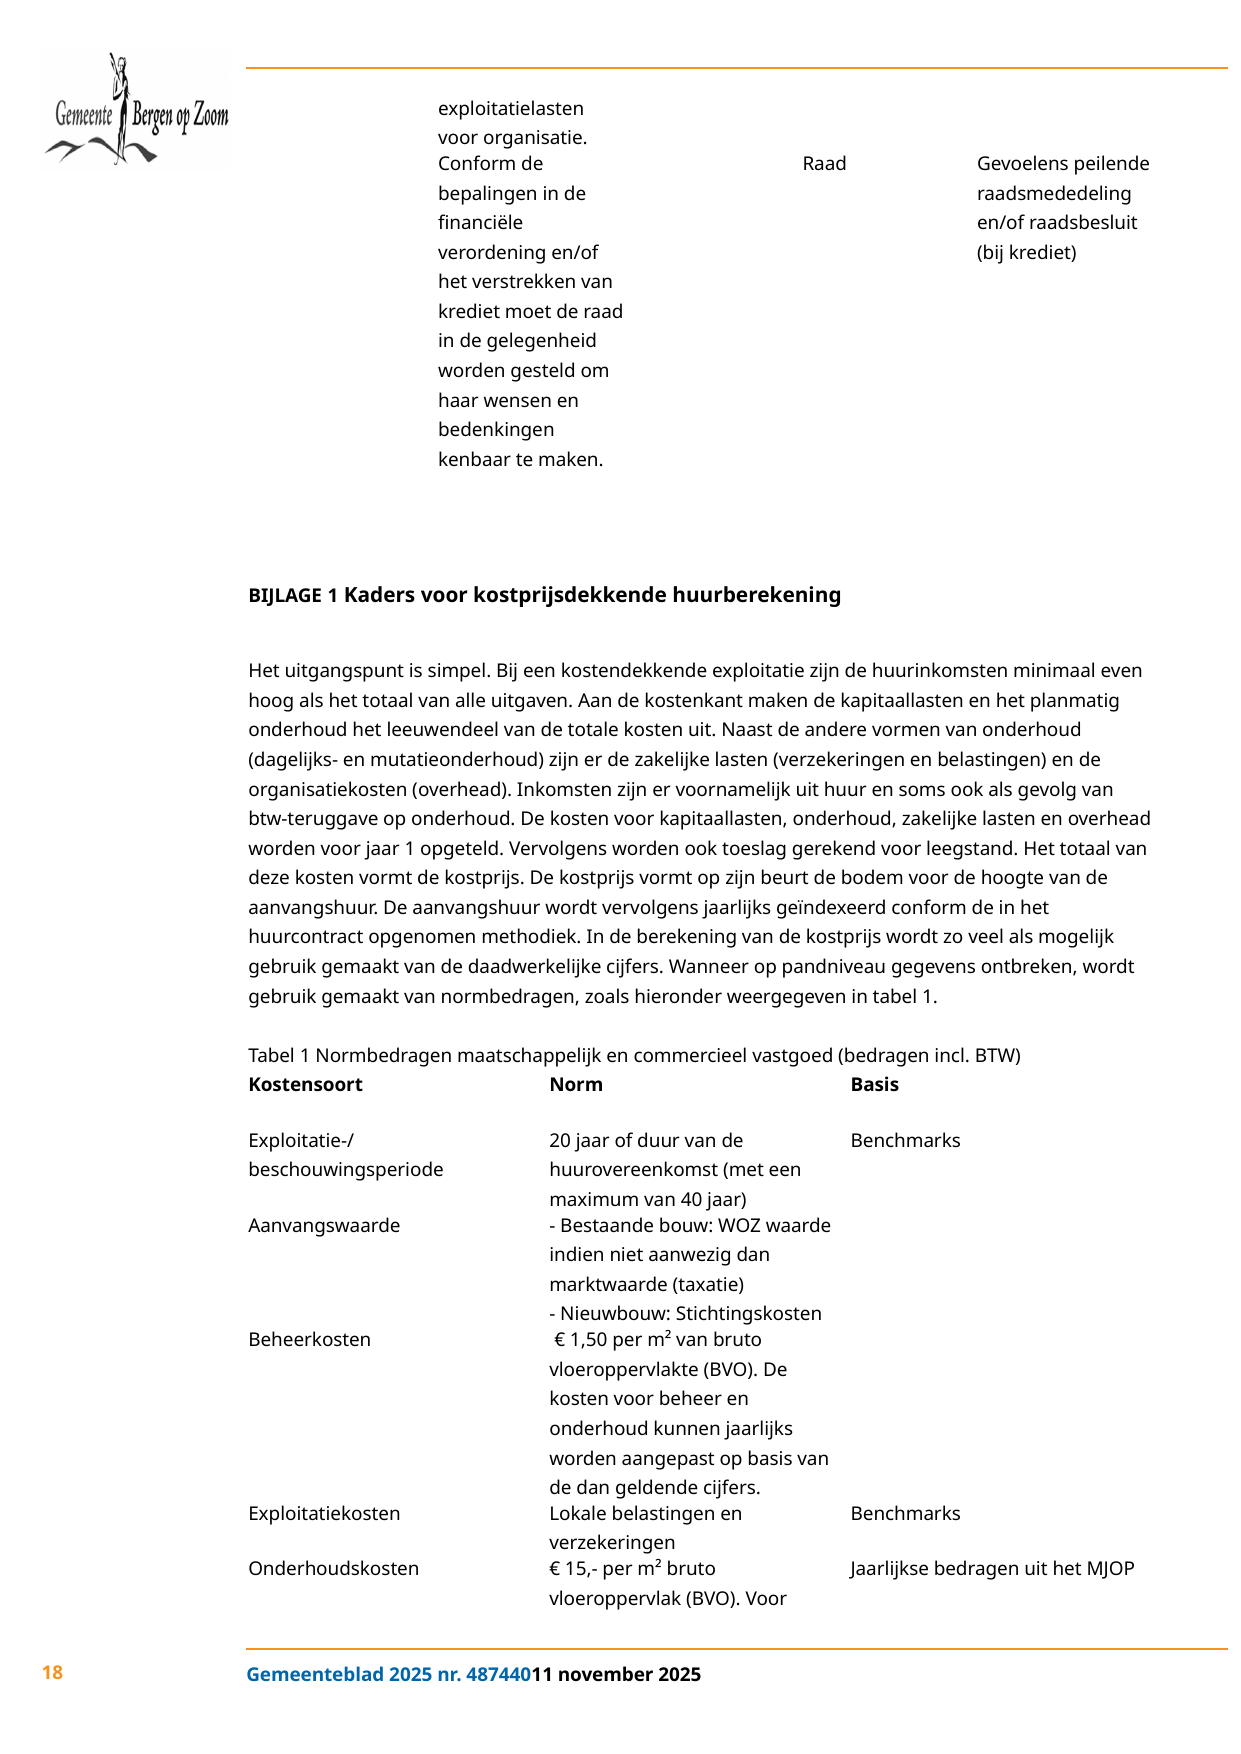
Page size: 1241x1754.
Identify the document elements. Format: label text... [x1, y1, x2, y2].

table_cell € 1,50 per m² van bruto vloeroppervlakte (BVO). De kosten voor beheer en onderhoud kunnen jaarlijks worden aangepast op basis van de dan geldende cijfers. [549, 1326, 850, 1500]
table_cell Beheerkosten [248, 1326, 549, 1500]
table_cell Benchmarks [850, 1500, 1152, 1555]
table_cell Benchmarks [850, 1127, 1152, 1212]
table_cell [850, 1326, 1152, 1500]
table_cell [802, 95, 977, 150]
table_cell Conform de bepalingen in de financiële verordening en/of het verstrekken van krediet moet de raad in de gelegenheid worden gesteld om haar wensen en bedenkingen kenbaar te maken. [438, 150, 628, 472]
text Tabel 1 Normbedragen maatschappelijk en commercieel vastgoed (bedragen incl. BTW) [248, 1042, 1152, 1068]
table_cell Exploitatie-/ beschouwingsperiode [248, 1127, 549, 1212]
table_cell [850, 1212, 1152, 1326]
table_cell [977, 95, 1152, 150]
table_cell [628, 150, 802, 472]
table_cell Raad [802, 150, 977, 472]
table_header Norm [549, 1072, 850, 1127]
table_cell Aanvangswaarde [248, 1212, 549, 1326]
table_cell - Bestaande bouw: WOZ waarde indien niet aanwezig dan marktwaarde (taxatie) - Nieuwbouw: Stichtingskosten [549, 1212, 850, 1326]
text Het uitgangspunt is simpel. Bij een kostendekkende exploitatie zijn de huurinkomsten minimaal even hoog als het totaal van alle uitgaven. Aan de kostenkant maken de kapitaallasten en het planmatig onderhoud het leeuwendeel van de totale kosten uit. Naast de andere vormen van onderhoud (dagelijks- en mutatieonderhoud) zijn er de zakelijke lasten (verzekeringen en belastingen) en de organisatiekosten (overhead). Inkomsten zijn er voornamelijk uit huur en soms ook als gevolg van btw-teruggave op onderhoud. De kosten voor kapitaallasten, onderhoud, zakelijke lasten en overhead worden voor jaar 1 opgeteld. Vervolgens worden ook toeslag gerekend voor leegstand. Het totaal van deze kosten vormt de kostprijs. De kostprijs vormt op zijn beurt de bodem voor de hoogte van de aanvangshuur. De aanvangshuur wordt vervolgens jaarlijks geïndexeerd conform de in het huurcontract opgenomen methodiek. In de berekening van de kostprijs wordt zo veel als mogelijk gebruik gemaakt van de daadwerkelijke cijfers. Wanneer op pandniveau gegevens ontbreken, wordt gebruik gemaakt van normbedragen, zoals hieronder weergegeven in tabel 1. [248, 657, 1152, 1008]
table_cell Gevoelens peilende raadsmededeling en/of raadsbesluit (bij krediet) [977, 150, 1152, 472]
table_cell Onderhoudskosten [248, 1555, 549, 1611]
table_cell 20 jaar of duur van de huurovereenkomst (met een maximum van 40 jaar) [549, 1127, 850, 1212]
table_cell [628, 95, 802, 150]
table_cell Lokale belastingen en verzekeringen [549, 1500, 850, 1555]
text BIJLAGE 1 Kaders voor kostprijsdekkende huurberekening [248, 580, 1152, 608]
table_cell Exploitatiekosten [248, 1500, 549, 1555]
table_header Kostensoort [248, 1072, 549, 1127]
table_cell € 15,- per m² bruto vloeroppervlak (BVO). Voor [549, 1555, 850, 1611]
table_cell Jaarlijkse bedragen uit het MJOP [850, 1555, 1152, 1611]
table_cell [248, 95, 438, 150]
picture [41, 47, 231, 172]
table_cell [248, 150, 438, 472]
table_cell exploitatielasten voor organisatie. [438, 95, 628, 150]
table_header Basis [850, 1072, 1152, 1127]
